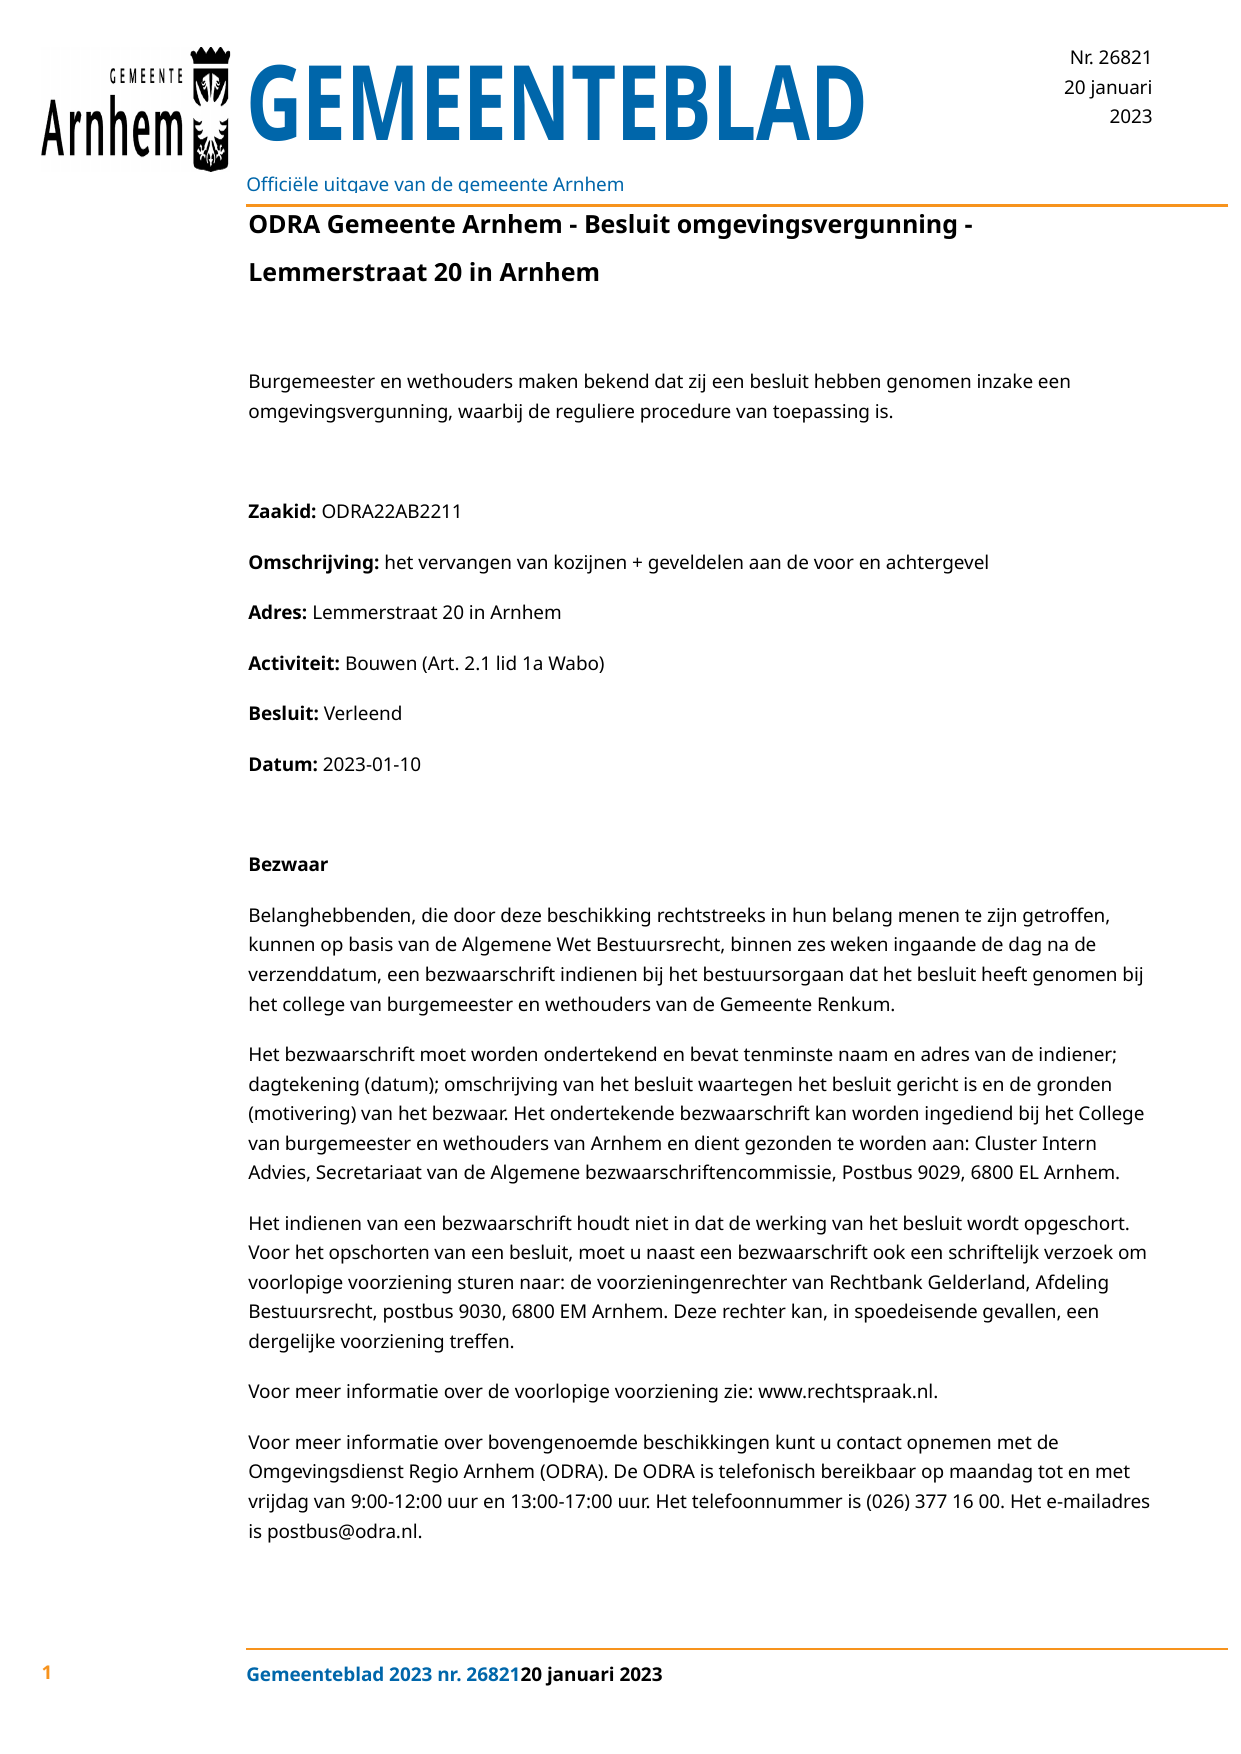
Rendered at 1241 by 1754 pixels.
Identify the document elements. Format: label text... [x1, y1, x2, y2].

text Burgemeester en wethouders maken bekend dat zij een besluit hebben genomen inzake een omgevingsvergunning, waarbij de reguliere procedure van toepassing is. [248, 368, 1152, 424]
text Besluit: Verleend [248, 700, 1152, 726]
text Voor meer informatie over de voorlopige voorziening zie: www.rechtspraak.nl. [248, 1379, 1152, 1404]
text Omschrijving: het vervangen van kozijnen + geveldelen aan de voor en achtergevel [248, 549, 1152, 575]
text Het bezwaarschrift moet worden ondertekend en bevat tenminste naam en adres van de indiener; dagtekening (datum); omschrijving van het besluit waartegen het besluit gericht is en de gronden (motivering) van het bezwaar. Het ondertekende bezwaarschrift kan worden ingediend bij het College van burgemeester en wethouders van Arnhem en dient gezonden te worden aan: Cluster Intern Advies, Secretariaat van de Algemene bezwaarschriftencommissie, Postbus 9029, 6800 EL Arnhem. [248, 1041, 1152, 1185]
text ODRA Gemeente Arnhem - Besluit omgevingsvergunning - Lemmerstraat 20 in Arnhem [248, 207, 1152, 288]
text Het indienen van een bezwaarschrift houdt niet in dat de werking van het besluit wordt opgeschort. Voor het opschorten van een besluit, moet u naast een bezwaarschrift ook een schriftelijk verzoek om voorlopige voorziening sturen naar: de voorzieningenrechter van Rechtbank Gelderland, Afdeling Bestuursrecht, postbus 9030, 6800 EM Arnhem. Deze rechter kan, in spoedeisende gevallen, een dergelijke voorziening treffen. [248, 1210, 1152, 1354]
text Bezwaar [248, 852, 1152, 877]
text Belanghebbenden, die door deze beschikking rechtstreeks in hun belang menen te zijn getroffen, kunnen op basis van de Algemene Wet Bestuursrecht, binnen zes weken ingaande de dag na de verzenddatum, een bezwaarschrift indienen bij het bestuursorgaan dat het besluit heeft genomen bij het college van burgemeester en wethouders van de Gemeente Renkum. [248, 902, 1152, 1017]
picture [41, 47, 231, 172]
text Adres: Lemmerstraat 20 in Arnhem [248, 599, 1152, 625]
text Voor meer informatie over bovengenoemde beschikkingen kunt u contact opnemen met de Omgevingsdienst Regio Arnhem (ODRA). De ODRA is telefonisch bereikbaar op maandag tot en met vrijdag van 9:00-12:00 uur en 13:00-17:00 uur. Het telefoonnummer is (026) 377 16 00. Het e-mailadres is postbus@odra.nl. [248, 1429, 1152, 1544]
text Activiteit: Bouwen (Art. 2.1 lid 1a Wabo) [248, 650, 1152, 676]
text Datum: 2023-01-10 [248, 751, 1152, 777]
text Zaakid: ODRA22AB2211 [248, 499, 1152, 524]
